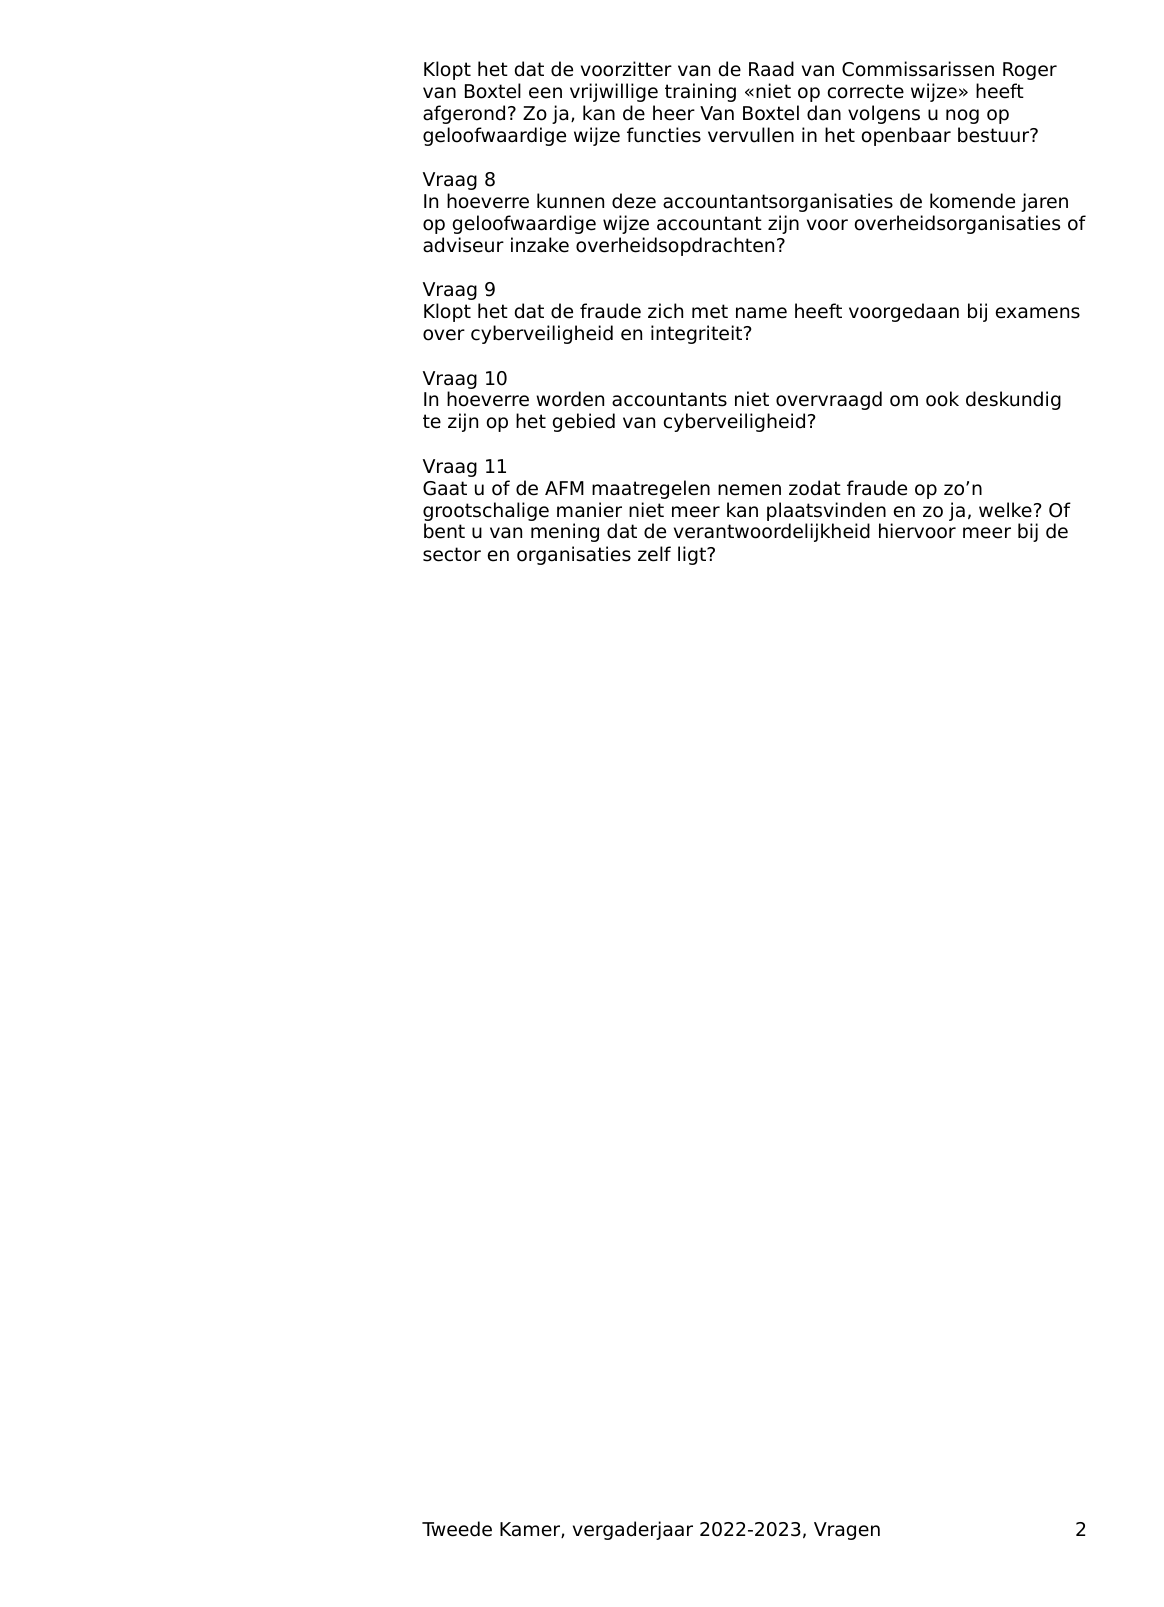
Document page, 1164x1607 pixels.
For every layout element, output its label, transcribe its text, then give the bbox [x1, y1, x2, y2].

text In hoeverre kunnen deze accountantsorganisaties de komende jaren op geloofwaardige wijze accountant zijn voor overheidsorganisaties of adviseur inzake overheidsopdrachten? [422, 191, 1087, 257]
text Vraag 8 [422, 169, 1087, 191]
text Klopt het dat de fraude zich met name heeft voorgedaan bij examens over cyberveiligheid en integriteit? [422, 301, 1087, 345]
text Klopt het dat de voorzitter van de Raad van Commissarissen Roger van Boxtel een vrijwillige training «niet op correcte wijze» heeft afgerond? Zo ja, kan de heer Van Boxtel dan volgens u nog op geloofwaardige wijze functies vervullen in het openbaar bestuur? [422, 59, 1087, 147]
text Vraag 10 [422, 367, 1087, 389]
text Vraag 11 [422, 456, 1087, 477]
text In hoeverre worden accountants niet overvraagd om ook deskundig te zijn op het gebied van cyberveiligheid? [422, 389, 1087, 433]
text Gaat u of de AFM maatregelen nemen zodat fraude op zo’n grootschalige manier niet meer kan plaatsvinden en zo ja, welke? Of bent u van mening dat de verantwoordelijkheid hiervoor meer bij de sector en organisaties zelf ligt? [422, 477, 1087, 565]
text Vraag 9 [422, 279, 1087, 301]
